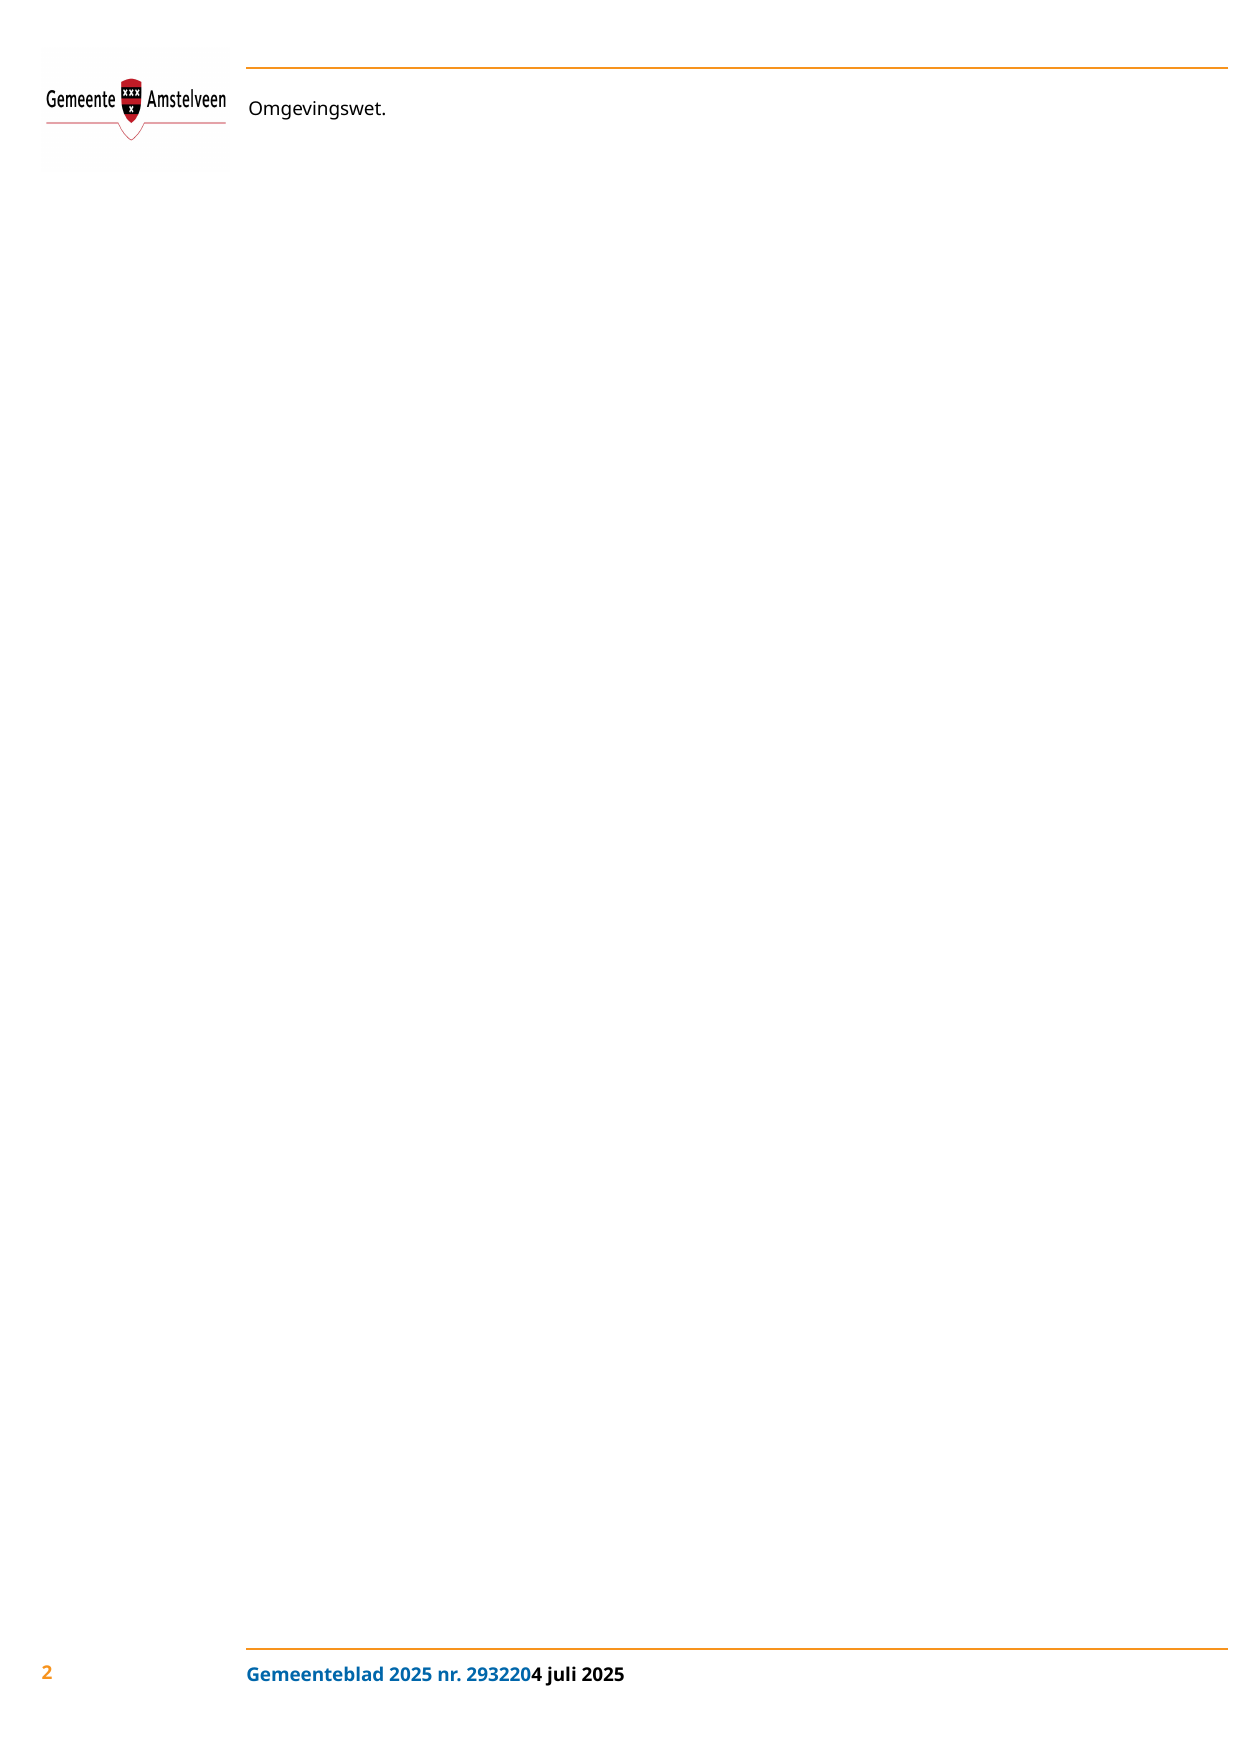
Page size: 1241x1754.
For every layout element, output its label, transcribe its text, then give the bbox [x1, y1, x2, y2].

picture [41, 47, 231, 172]
text Omgevingswet. [248, 95, 1152, 121]
